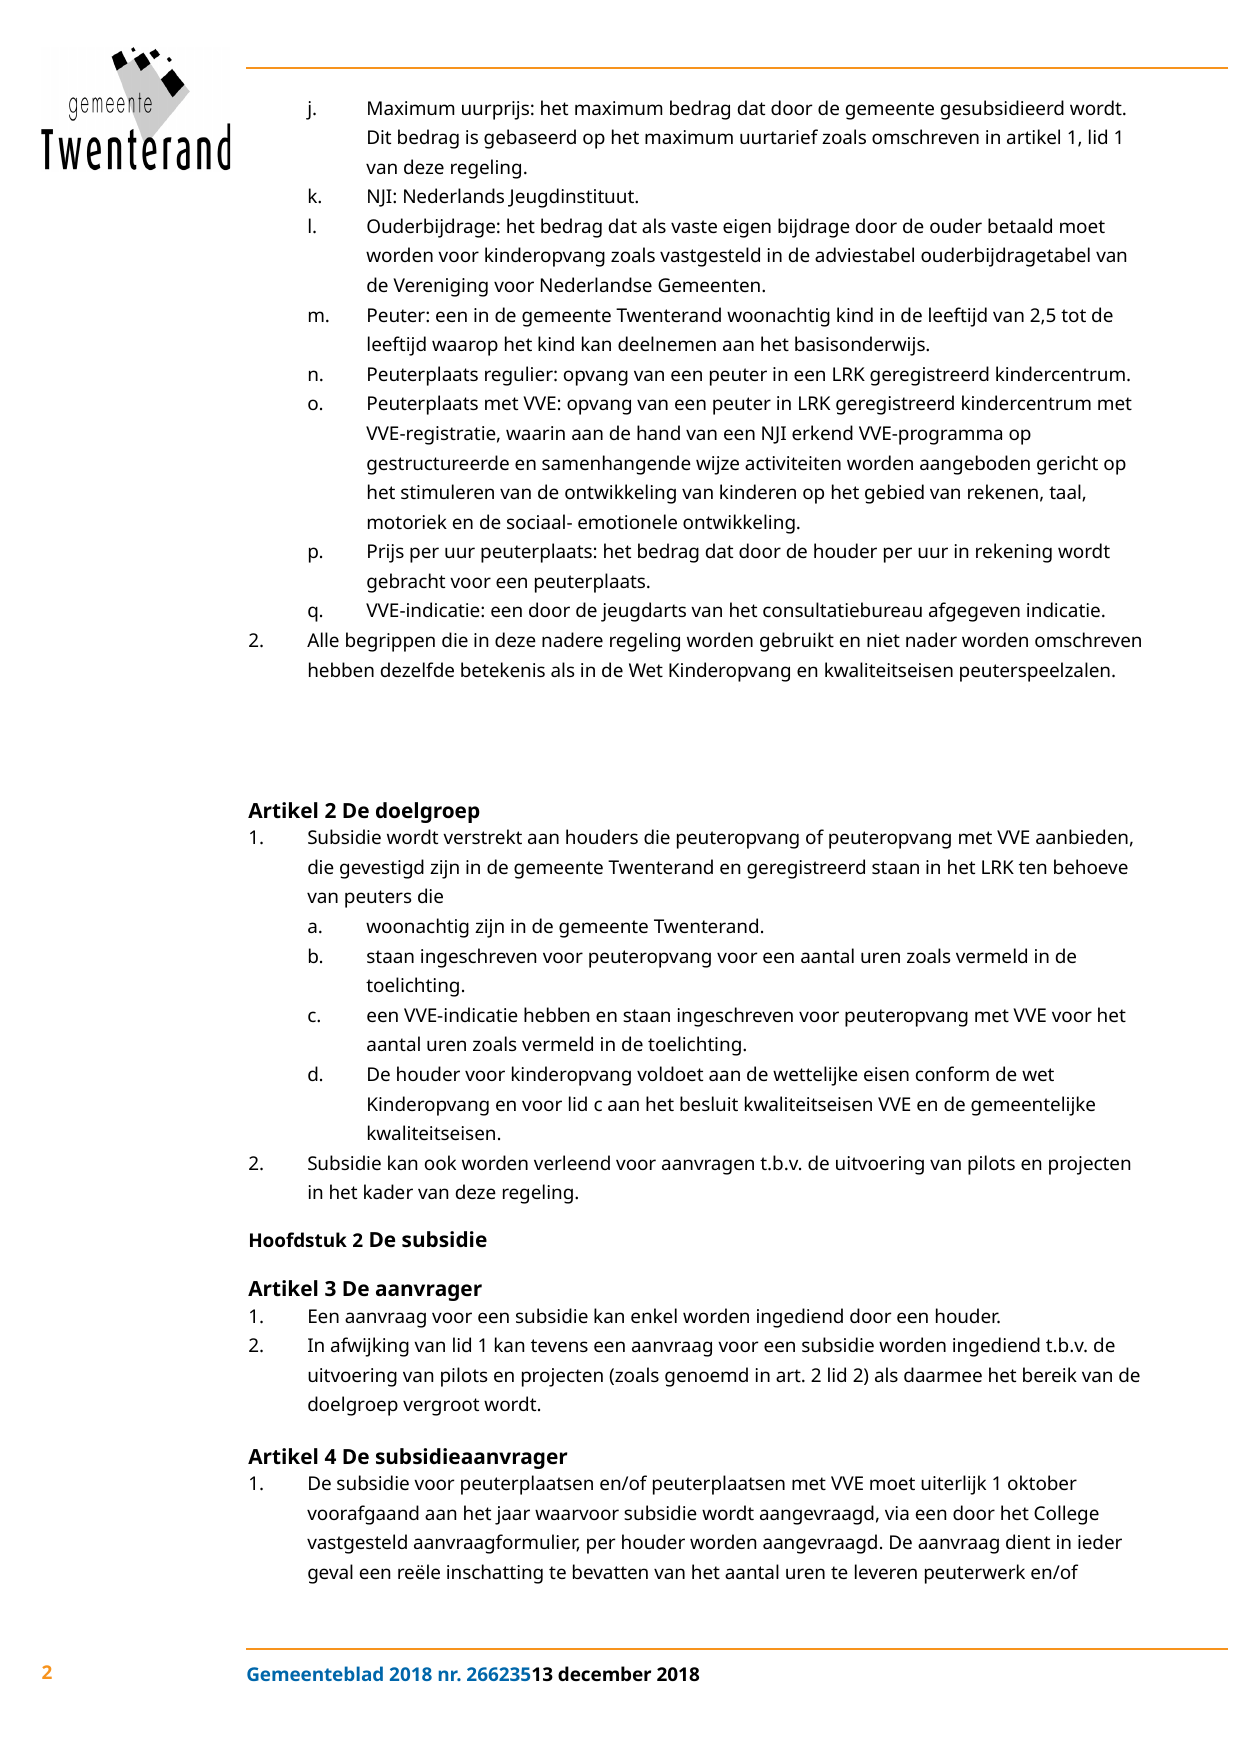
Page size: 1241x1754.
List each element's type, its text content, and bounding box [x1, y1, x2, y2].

list De houder voor kinderopvang voldoet aan de wettelijke eisen conform de wet Kinderopvang en voor lid c aan het besluit kwaliteitseisen VVE en de gemeentelijke kwaliteitseisen. [307, 1061, 1152, 1146]
list staan ingeschreven voor peuteropvang voor een aantal uren zoals vermeld in de toelichting. [307, 943, 1152, 998]
list VVE-indicatie: een door de jeugdarts van het consultatiebureau afgegeven indicatie. [307, 598, 1152, 623]
list Subsidie wordt verstrekt aan houders die peuteropvang of peuteropvang met VVE aanbieden, die gevestigd zijn in de gemeente Twenterand en geregistreerd staan in het LRK ten behoeve van peuters die [248, 824, 1152, 909]
list Subsidie kan ook worden verleend voor aanvragen t.b.v. de uitvoering van pilots en projecten in het kader van deze regeling. [248, 1150, 1152, 1205]
text Artikel 3 De aanvrager [248, 1274, 1152, 1303]
list Maximum uurprijs: het maximum bedrag dat door de gemeente gesubsidieerd wordt. Dit bedrag is gebaseerd op het maximum uurtarief zoals omschreven in artikel 1, lid 1 van deze regeling. [307, 95, 1152, 180]
list De subsidie voor peuterplaatsen en/of peuterplaatsen met VVE moet uiterlijk 1 oktober voorafgaand aan het jaar waarvoor subsidie wordt aangevraagd, via een door het College vastgesteld aanvraagformulier, per houder worden aangevraagd. De aanvraag dient in ieder geval een reële inschatting te bevatten van het aantal uren te leveren peuterwerk en/of [248, 1470, 1152, 1585]
picture [41, 47, 231, 172]
list Prijs per uur peuterplaats: het bedrag dat door de houder per uur in rekening wordt gebracht voor een peuterplaats. [307, 538, 1152, 594]
list woonachtig zijn in de gemeente Twenterand. [307, 913, 1152, 939]
text Artikel 4 De subsidieaanvrager [248, 1442, 1152, 1470]
text Artikel 2 De doelgroep [248, 796, 1152, 824]
list een VVE-indicatie hebben en staan ingeschreven voor peuteropvang met VVE voor het aantal uren zoals vermeld in de toelichting. [307, 1002, 1152, 1057]
list Peuter: een in de gemeente Twenterand woonachtig kind in de leeftijd van 2,5 tot de leeftijd waarop het kind kan deelnemen aan het basisonderwijs. [307, 302, 1152, 357]
list Ouderbijdrage: het bedrag dat als vaste eigen bijdrage door de ouder betaald moet worden voor kinderopvang zoals vastgesteld in de adviestabel ouderbijdragetabel van de Vereniging voor Nederlandse Gemeenten. [307, 213, 1152, 298]
text Hoofdstuk 2 De subsidie [248, 1225, 1152, 1253]
list NJI: Nederlands Jeugdinstituut. [307, 183, 1152, 209]
list Een aanvraag voor een subsidie kan enkel worden ingediend door een houder. [248, 1303, 1152, 1328]
list Alle begrippen die in deze nadere regeling worden gebruikt en niet nader worden omschreven hebben dezelfde betekenis als in de Wet Kinderopvang en kwaliteitseisen peuterspeelzalen. [248, 627, 1152, 683]
list In afwijking van lid 1 kan tevens een aanvraag voor een subsidie worden ingediend t.b.v. de uitvoering van pilots en projecten (zoals genoemd in art. 2 lid 2) als daarmee het bereik van de doelgroep vergroot wordt. [248, 1332, 1152, 1417]
list Peuterplaats met VVE: opvang van een peuter in LRK geregistreerd kindercentrum met VVE-registratie, waarin aan de hand van een NJI erkend VVE-programma op gestructureerde en samenhangende wijze activiteiten worden aangeboden gericht op het stimuleren van de ontwikkeling van kinderen op het gebied van rekenen, taal, motoriek en de sociaal- emotionele ontwikkeling. [307, 391, 1152, 535]
list Peuterplaats regulier: opvang van een peuter in een LRK geregistreerd kindercentrum. [307, 361, 1152, 387]
